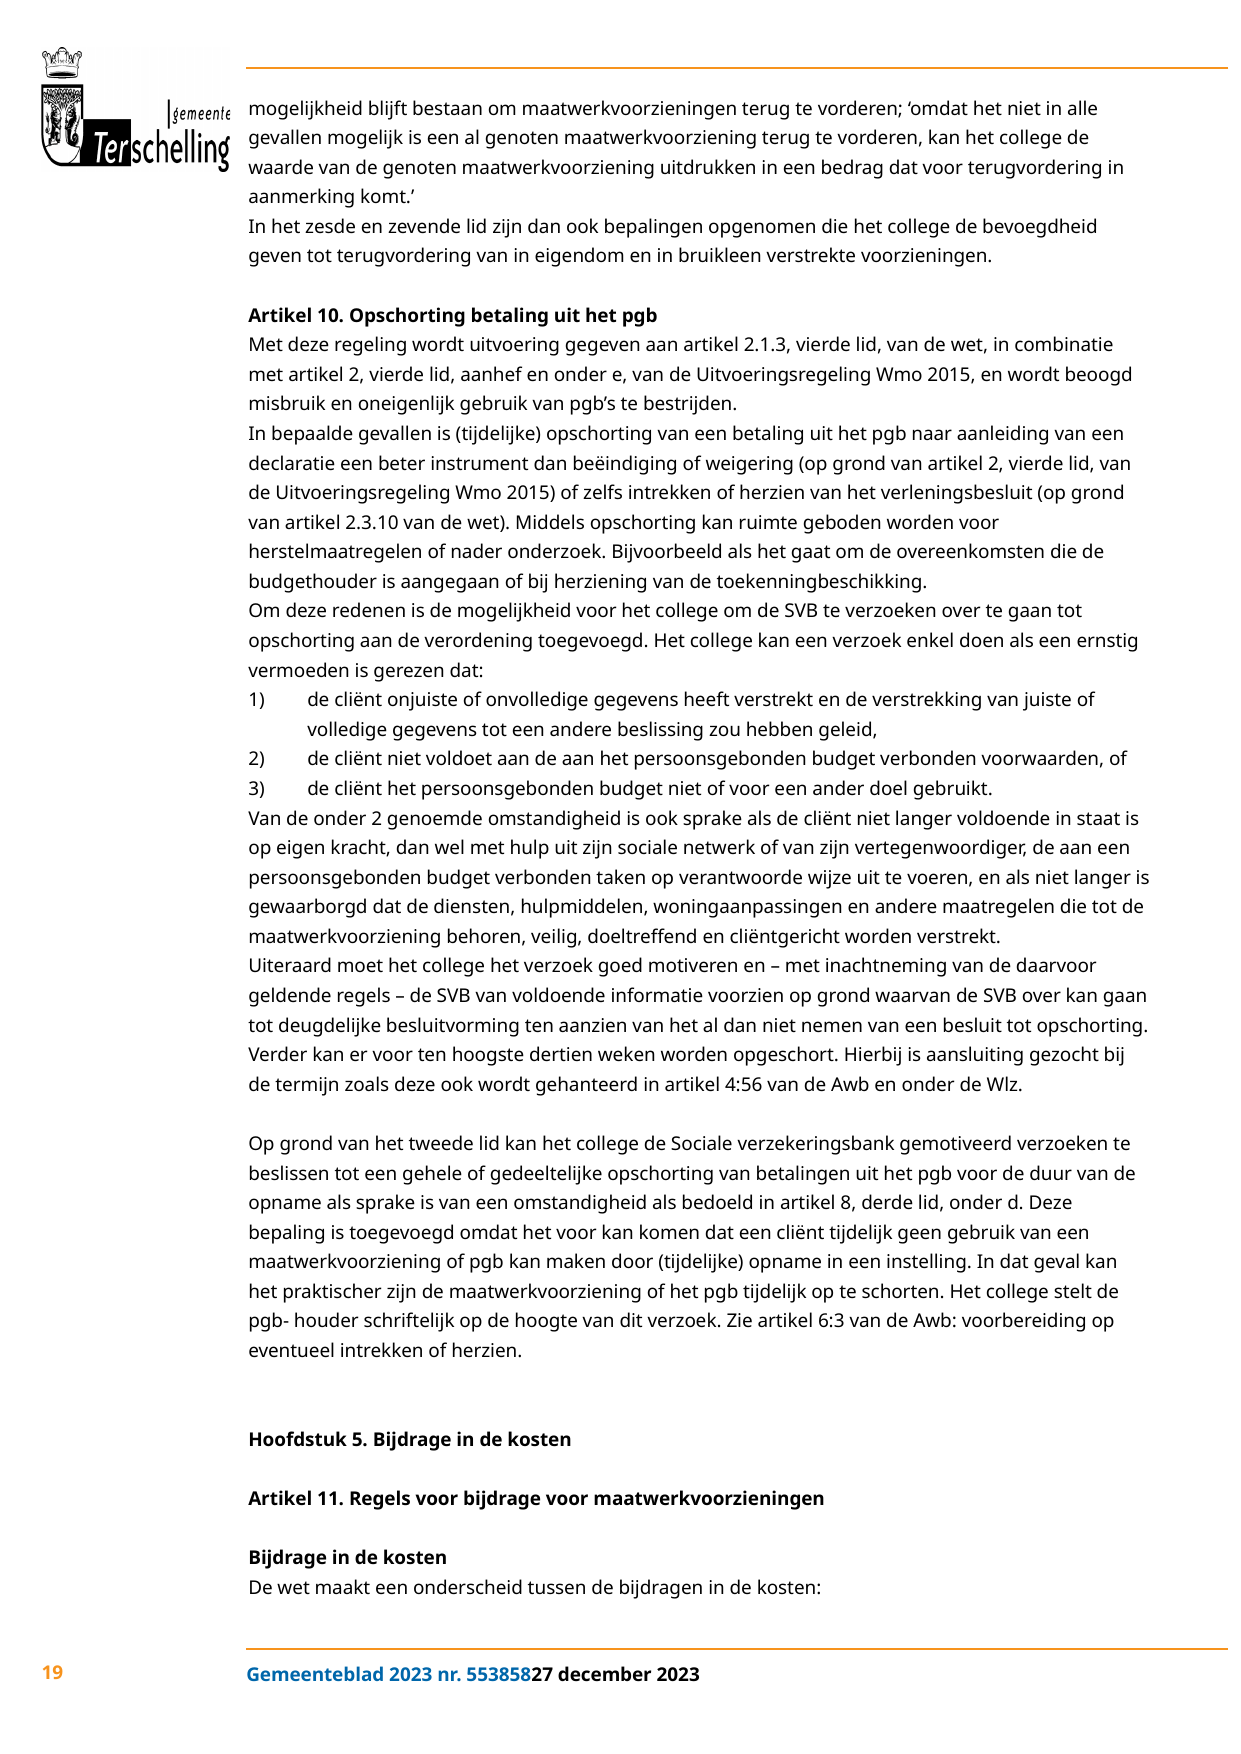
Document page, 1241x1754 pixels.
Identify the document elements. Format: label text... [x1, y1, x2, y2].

text Artikel 10. Opschorting betaling uit het pgb [248, 302, 1152, 328]
text In bepaalde gevallen is (tijdelijke) opschorting van een betaling uit het pgb naar aanleiding van een declaratie een beter instrument dan beëindiging of weigering (op grond van artikel 2, vierde lid, van de Uitvoeringsregeling Wmo 2015) of zelfs intrekken of herzien van het verleningsbesluit (op grond van artikel 2.3.10 van de wet). Middels opschorting kan ruimte geboden worden voor herstelmaatregelen of nader onderzoek. Bijvoorbeeld als het gaat om de overeenkomsten die de budgethouder is aangegaan of bij herziening van de toekenningbeschikking. [248, 420, 1152, 594]
text Op grond van het tweede lid kan het college de Sociale verzekeringsbank gemotiveerd verzoeken te beslissen tot een gehele of gedeeltelijke opschorting van betalingen uit het pgb voor de duur van de opname als sprake is van een omstandigheid als bedoeld in artikel 8, derde lid, onder d. Deze bepaling is toegevoegd omdat het voor kan komen dat een cliënt tijdelijk geen gebruik van een maatwerkvoorziening of pgb kan maken door (tijdelijke) opname in een instelling. In dat geval kan het praktischer zijn de maatwerkvoorziening of het pgb tijdelijk op te schorten. Het college stelt de pgb- houder schriftelijk op de hoogte van dit verzoek. Zie artikel 6:3 van de Awb: voorbereiding op eventueel intrekken of herzien. [248, 1130, 1152, 1363]
text In het zesde en zevende lid zijn dan ook bepalingen opgenomen die het college de bevoegdheid geven tot terugvordering van in eigendom en in bruikleen verstrekte voorzieningen. [248, 213, 1152, 268]
list de cliënt niet voldoet aan de aan het persoonsgebonden budget verbonden voorwaarden, of [248, 746, 1152, 771]
text Uiteraard moet het college het verzoek goed motiveren en – met inachtneming van de daarvoor geldende regels – de SVB van voldoende informatie voorzien op grond waarvan de SVB over kan gaan tot deugdelijke besluitvorming ten aanzien van het al dan niet nemen van een besluit tot opschorting. [248, 953, 1152, 1038]
text Artikel 11. Regels voor bijdrage voor maatwerkvoorzieningen [248, 1485, 1152, 1511]
text Met deze regeling wordt uitvoering gegeven aan artikel 2.1.3, vierde lid, van de wet, in combinatie met artikel 2, vierde lid, aanhef en onder e, van de Uitvoeringsregeling Wmo 2015, en wordt beoogd misbruik en oneigenlijk gebruik van pgb’s te bestrijden. [248, 331, 1152, 416]
picture [41, 47, 231, 172]
text De wet maakt een onderscheid tussen de bijdragen in de kosten: [248, 1574, 1152, 1600]
text mogelijkheid blijft bestaan om maatwerkvoorzieningen terug te vorderen; ‘omdat het niet in alle gevallen mogelijk is een al genoten maatwerkvoorziening terug te vorderen, kan het college de waarde van de genoten maatwerkvoorziening uitdrukken in een bedrag dat voor terugvordering in aanmerking komt.’ [248, 95, 1152, 209]
text Verder kan er voor ten hoogste dertien weken worden opgeschort. Hierbij is aansluiting gezocht bij de termijn zoals deze ook wordt gehanteerd in artikel 4:56 van de Awb en onder de Wlz. [248, 1041, 1152, 1097]
text Van de onder 2 genoemde omstandigheid is ook sprake als de cliënt niet langer voldoende in staat is op eigen kracht, dan wel met hulp uit zijn sociale netwerk of van zijn vertegenwoordiger, de aan een persoonsgebonden budget verbonden taken op verantwoorde wijze uit te voeren, en als niet langer is gewaarborgd dat de diensten, hulpmiddelen, woningaanpassingen en andere maatregelen die tot de maatwerkvoorziening behoren, veilig, doeltreffend en cliëntgericht worden verstrekt. [248, 805, 1152, 949]
text Bijdrage in de kosten [248, 1544, 1152, 1570]
text Hoofdstuk 5. Bijdrage in de kosten [248, 1426, 1152, 1452]
list de cliënt het persoonsgebonden budget niet of voor een ander doel gebruikt. [248, 775, 1152, 801]
text Om deze redenen is de mogelijkheid voor het college om de SVB te verzoeken over te gaan tot opschorting aan de verordening toegevoegd. Het college kan een verzoek enkel doen als een ernstig vermoeden is gerezen dat: [248, 598, 1152, 683]
list de cliënt onjuiste of onvolledige gegevens heeft verstrekt en de verstrekking van juiste of volledige gegevens tot een andere beslissing zou hebben geleid, [248, 686, 1152, 742]
